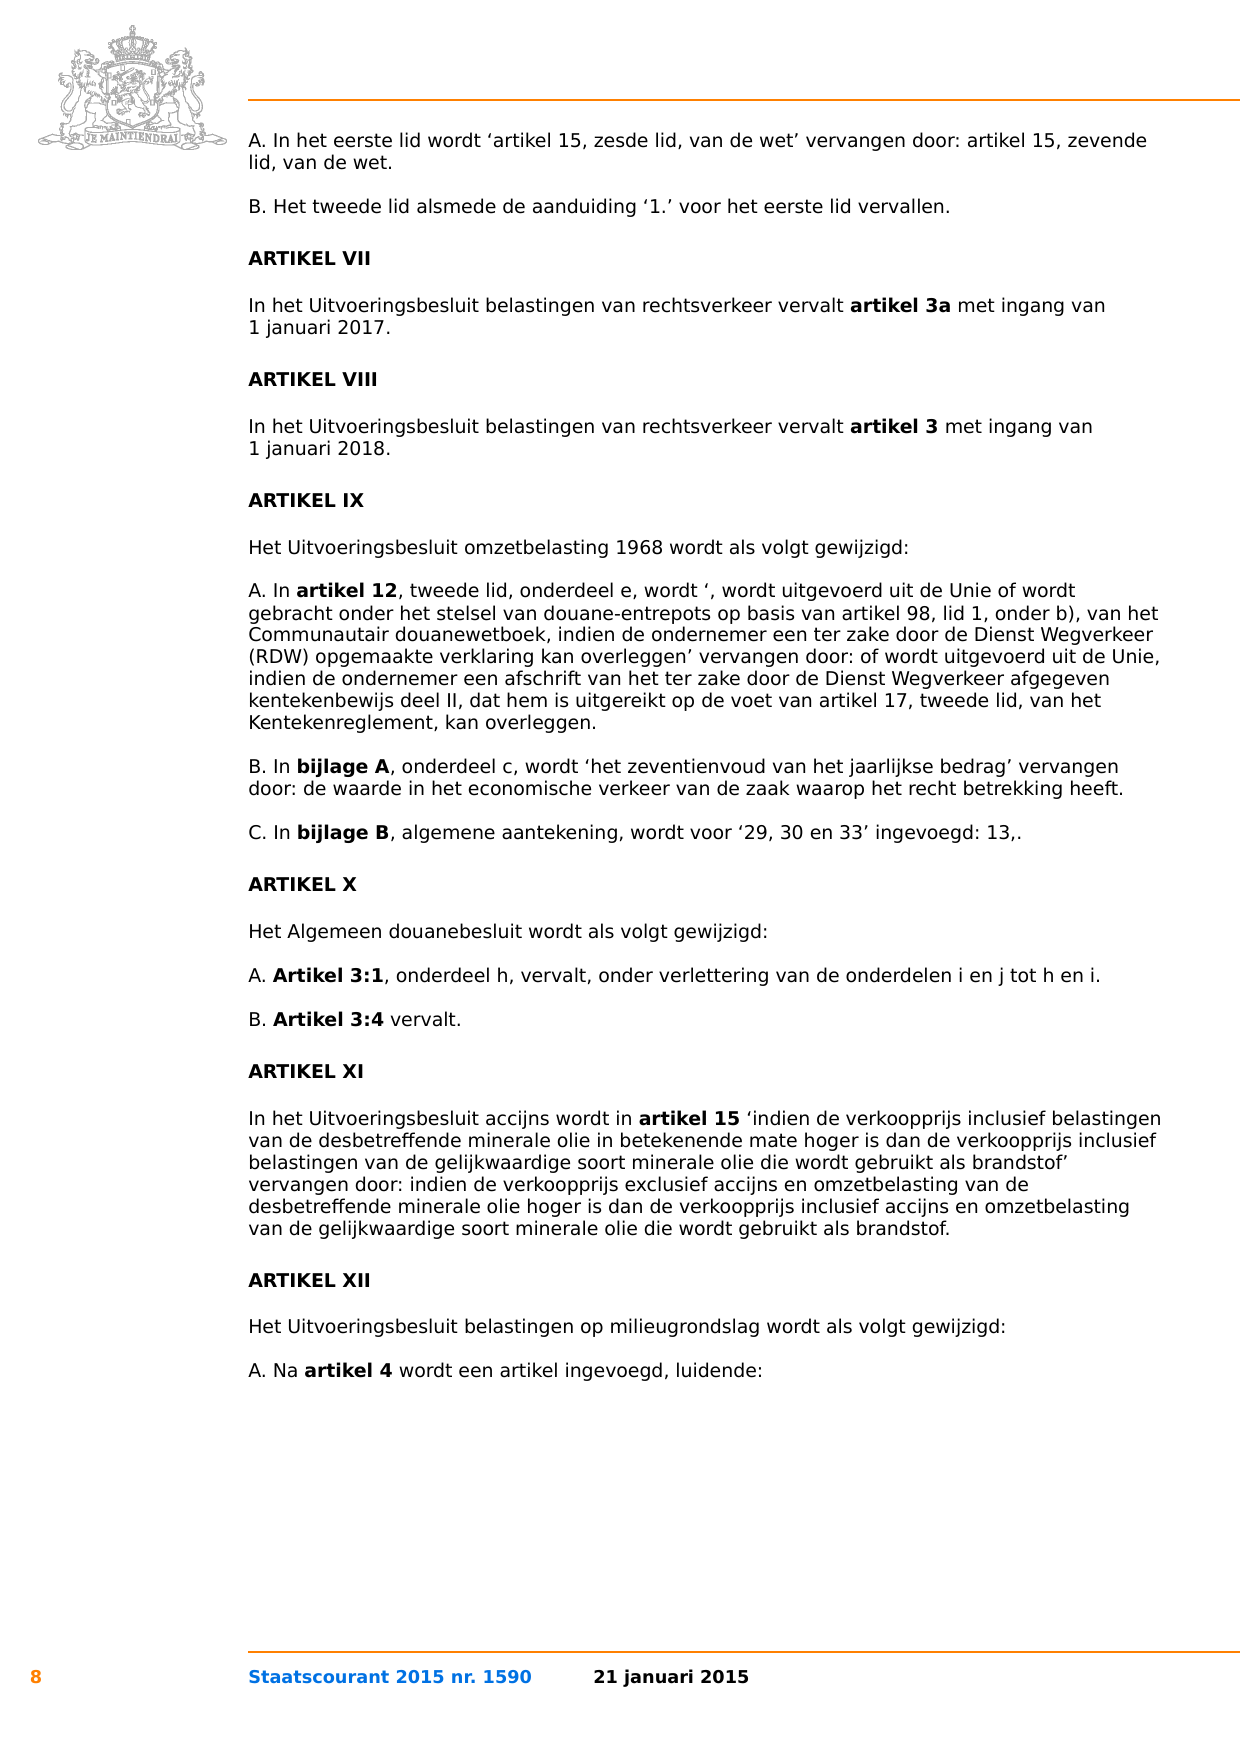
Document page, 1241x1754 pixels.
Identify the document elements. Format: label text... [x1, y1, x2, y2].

text Het Algemeen douanebesluit wordt als volgt gewijzigd: [248, 921, 1163, 943]
picture [38, 25, 227, 150]
subtitle ARTIKEL XII [248, 1269, 1163, 1291]
text B. In bijlage A, onderdeel c, wordt ‘het zeventienvoud van het jaarlijkse bedrag’ vervangen door: de waarde in het economische verkeer van de zaak waarop het recht betrekking heeft. [248, 756, 1163, 800]
subtitle ARTIKEL XI [248, 1061, 1163, 1083]
subtitle ARTIKEL X [248, 874, 1163, 896]
text Het Uitvoeringsbesluit omzetbelasting 1968 wordt als volgt gewijzigd: [248, 537, 1163, 558]
text A. In artikel 12, tweede lid, onderdeel e, wordt ‘, wordt uitgevoerd uit de Unie of wordt gebracht onder het stelsel van douane-entrepots op basis van artikel 98, lid 1, onder b), van het Communautair douanewetboek, indien de ondernemer een ter zake door de Dienst Wegverkeer (RDW) opgemaakte verklaring kan overleggen’ vervangen door: of wordt uitgevoerd uit de Unie, indien de ondernemer een afschrift van het ter zake door de Dienst Wegverkeer afgegeven kentekenbewijs deel II, dat hem is uitgereikt op de voet van artikel 17, tweede lid, van het Kentekenreglement, kan overleggen. [248, 580, 1163, 734]
subtitle ARTIKEL VIII [248, 369, 1163, 391]
text In het Uitvoeringsbesluit belastingen van rechtsverkeer vervalt artikel 3 met ingang van 1 januari 2018. [248, 416, 1163, 459]
subtitle ARTIKEL VII [248, 248, 1163, 270]
text A. Na artikel 4 wordt een artikel ingevoegd, luidende: [248, 1360, 1163, 1382]
subtitle ARTIKEL IX [248, 489, 1163, 512]
text B. Het tweede lid alsmede de aanduiding ‘1.’ voor het eerste lid vervallen. [248, 196, 1163, 218]
text Het Uitvoeringsbesluit belastingen op milieugrondslag wordt als volgt gewijzigd: [248, 1316, 1163, 1338]
text C. In bijlage B, algemene aantekening, wordt voor ‘29, 30 en 33’ ingevoegd: 13,. [248, 822, 1163, 844]
text B. Artikel 3:4 vervalt. [248, 1009, 1163, 1031]
text In het Uitvoeringsbesluit belastingen van rechtsverkeer vervalt artikel 3a met ingang van 1 januari 2017. [248, 295, 1163, 339]
text A. In het eerste lid wordt ‘artikel 15, zesde lid, van de wet’ vervangen door: artikel 15, zevende lid, van de wet. [248, 130, 1163, 174]
text A. Artikel 3:1, onderdeel h, vervalt, onder verlettering van de onderdelen i en j tot h en i. [248, 965, 1163, 987]
text In het Uitvoeringsbesluit accijns wordt in artikel 15 ‘indien de verkoopprijs inclusief belastingen van de desbetreffende minerale olie in betekenende mate hoger is dan de verkoopprijs inclusief belastingen van de gelijkwaardige soort minerale olie die wordt gebruikt als brandstof’ vervangen door: indien de verkoopprijs exclusief accijns en omzetbelasting van de desbetreffende minerale olie hoger is dan de verkoopprijs inclusief accijns en omzetbelasting van de gelijkwaardige soort minerale olie die wordt gebruikt als brandstof. [248, 1108, 1163, 1239]
